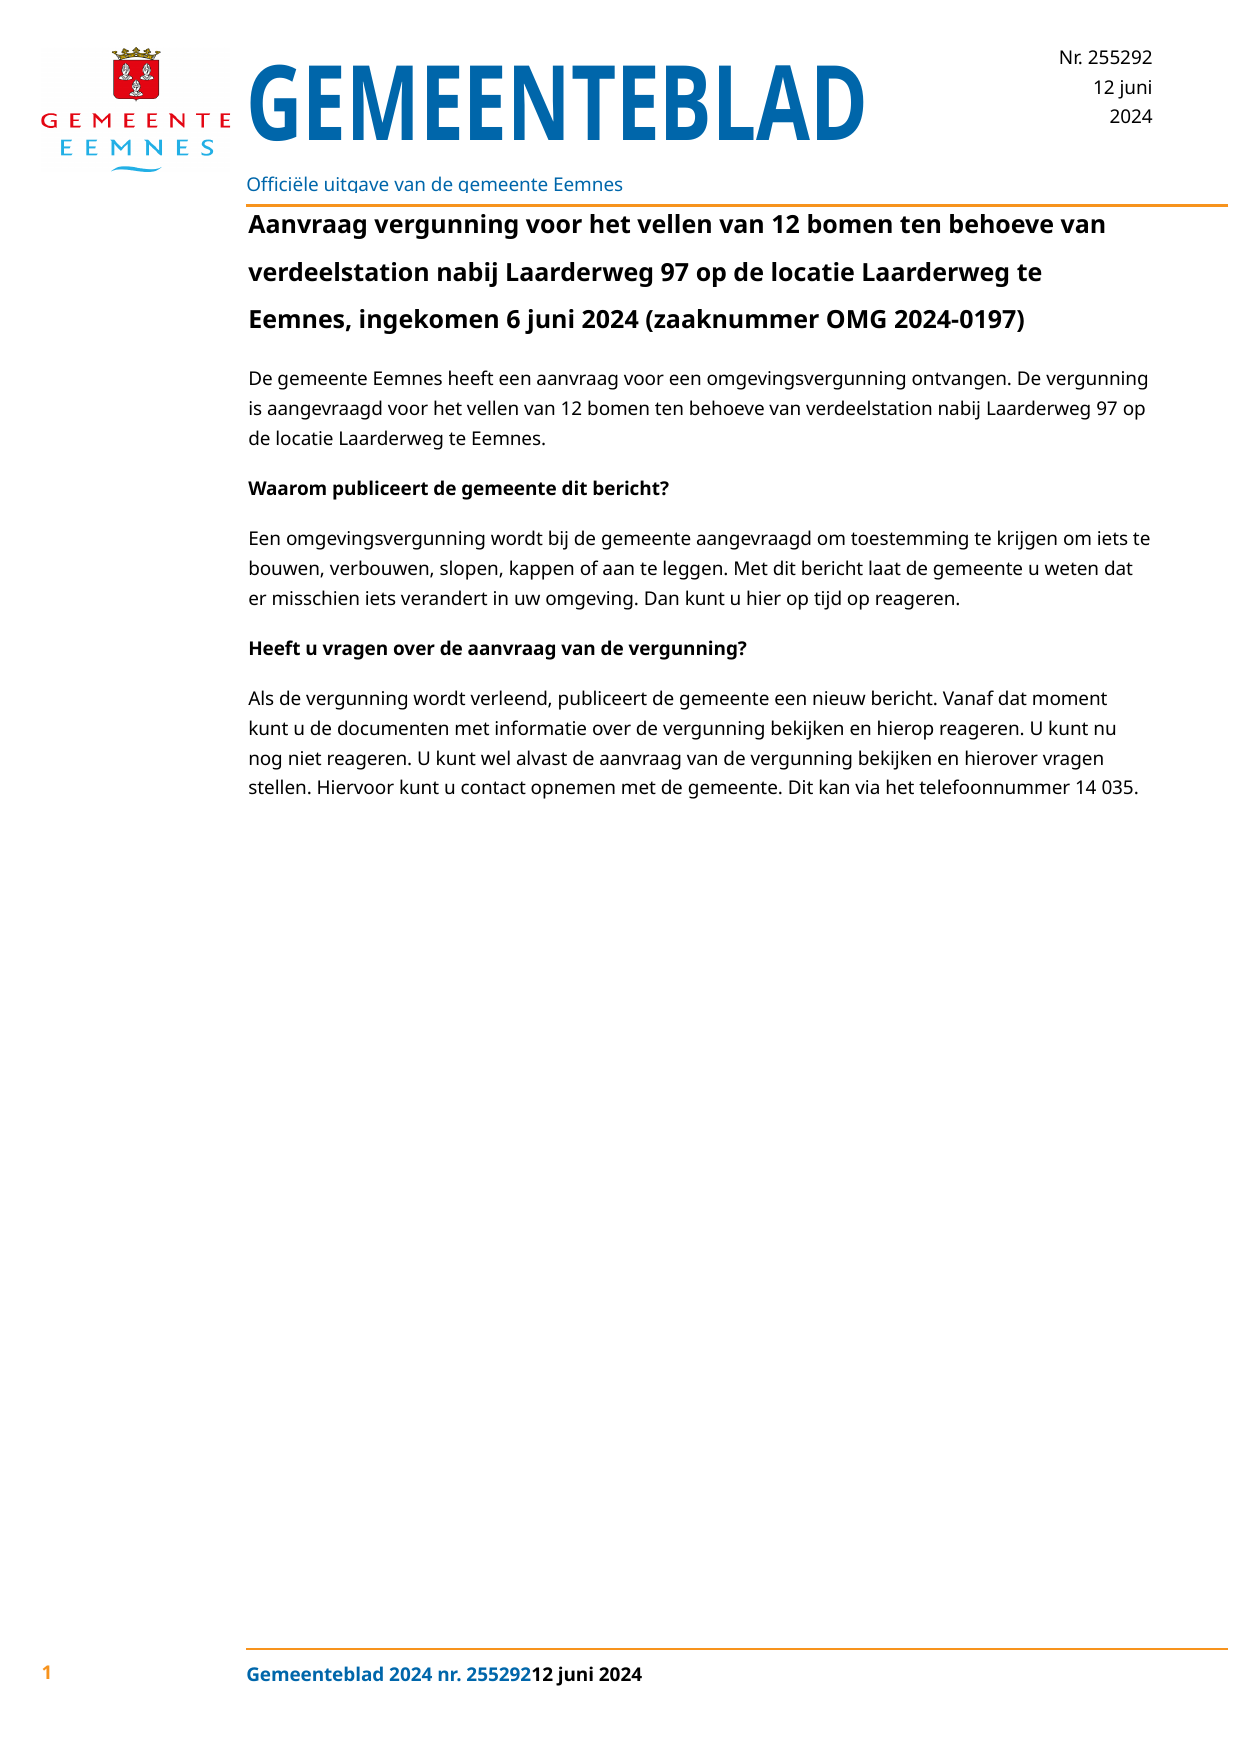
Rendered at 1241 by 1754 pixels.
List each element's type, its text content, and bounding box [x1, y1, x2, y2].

text Heeft u vragen over de aanvraag van de vergunning? [248, 635, 1152, 661]
text Aanvraag vergunning voor het vellen van 12 bomen ten behoeve van verdeelstation nabij Laarderweg 97 op de locatie Laarderweg te Eemnes, ingekomen 6 juni 2024 (zaaknummer OMG 2024-0197) [248, 207, 1152, 336]
text Een omgevingsvergunning wordt bij de gemeente aangevraagd om toestemming te krijgen om iets te bouwen, verbouwen, slopen, kappen of aan te leggen. Met dit bericht laat de gemeente u weten dat er misschien iets verandert in uw omgeving. Dan kunt u hier op tijd op reageren. [248, 526, 1152, 610]
text Waarom publiceert de gemeente dit bericht? [248, 475, 1152, 501]
picture [41, 47, 231, 172]
text Als de vergunning wordt verleend, publiceert de gemeente een nieuw bericht. Vanaf dat moment kunt u de documenten met informatie over de vergunning bekijken en hierop reageren. U kunt nu nog niet reageren. U kunt wel alvast de aanvraag van de vergunning bekijken en hierover vragen stellen. Hiervoor kunt u contact opnemen met de gemeente. Dit kan via het telefoonnummer 14 035. [248, 686, 1152, 800]
text De gemeente Eemnes heeft een aanvraag voor een omgevingsvergunning ontvangen. De vergunning is aangevraagd voor het vellen van 12 bomen ten behoeve van verdeelstation nabij Laarderweg 97 op de locatie Laarderweg te Eemnes. [248, 366, 1152, 450]
